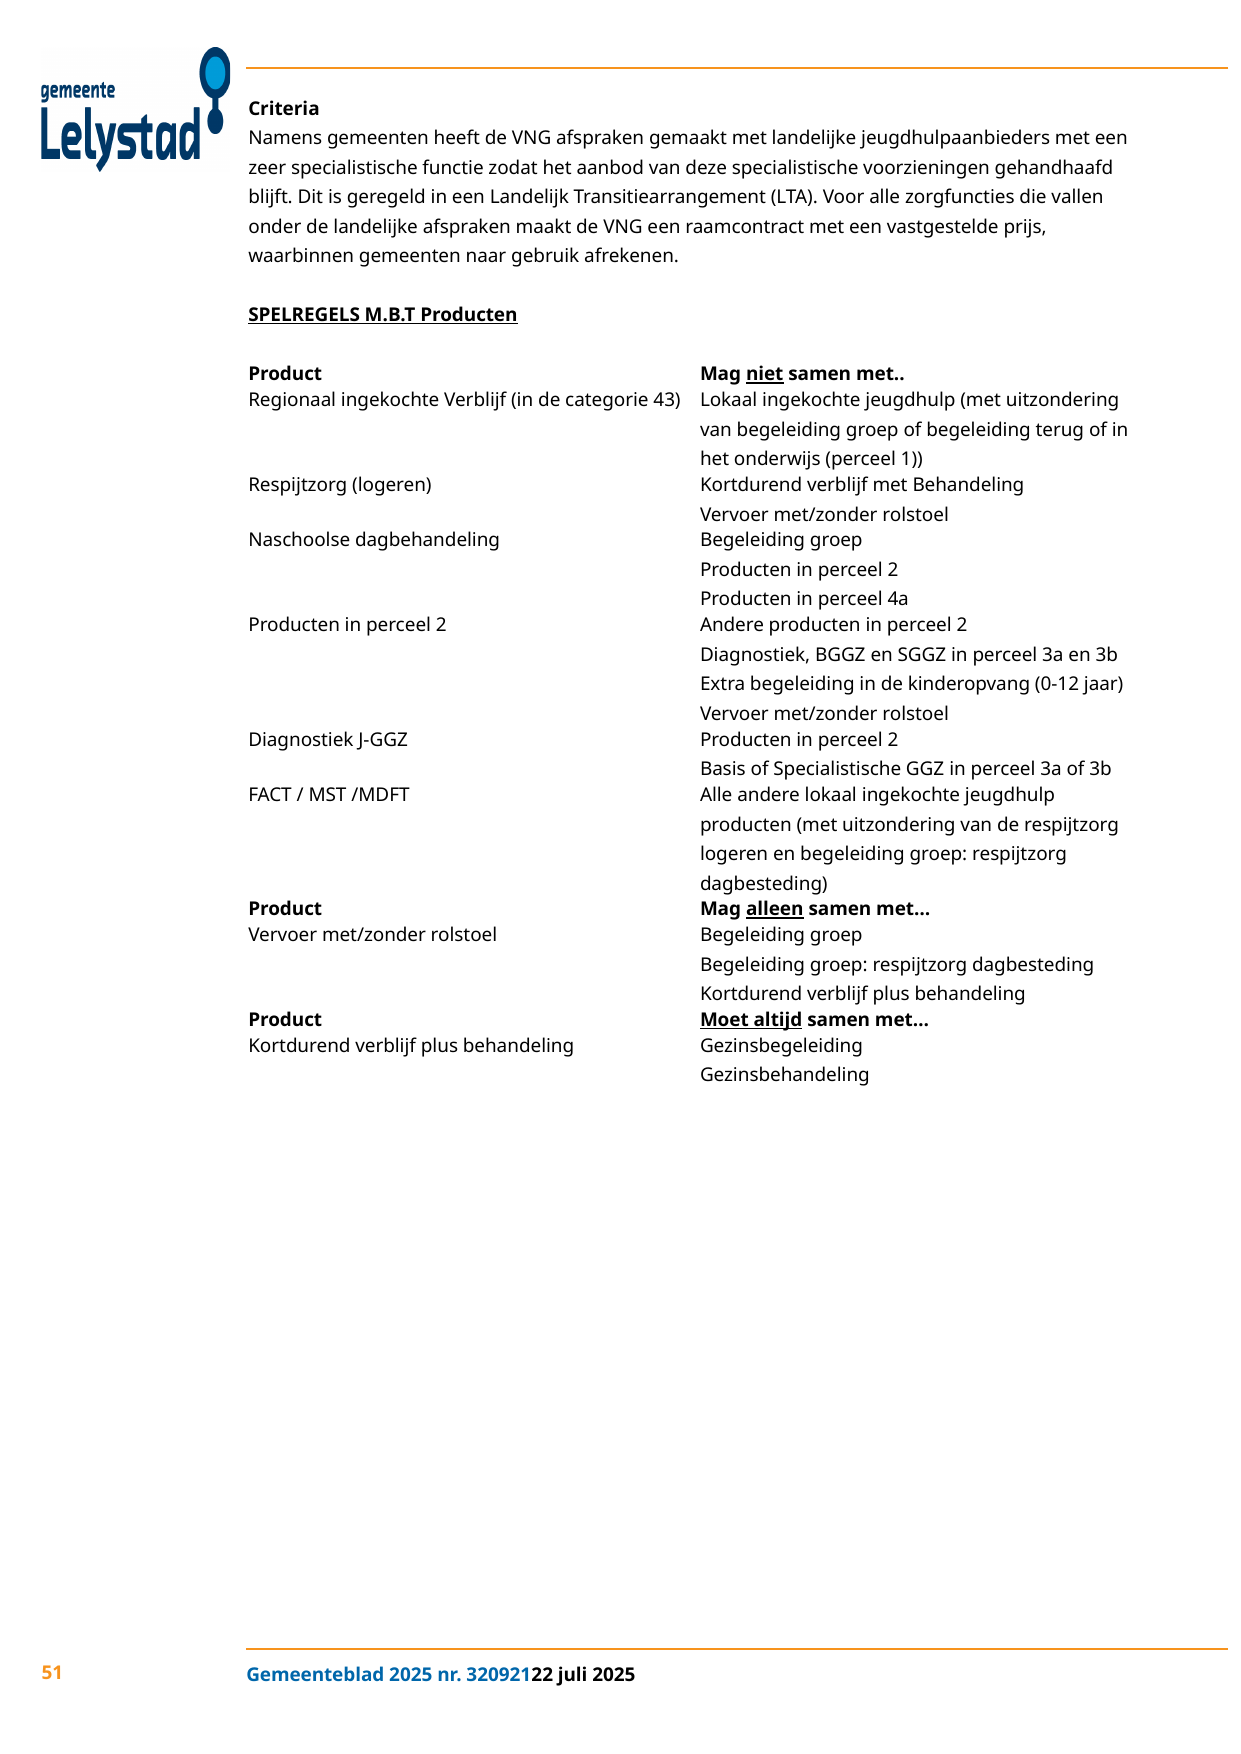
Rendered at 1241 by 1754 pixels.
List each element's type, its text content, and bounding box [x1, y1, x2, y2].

table_cell Begeleiding groep Begeleiding groep: respijtzorg dagbesteding Kortdurend verblijf plus behandeling [700, 921, 1152, 1006]
text SPELREGELS M.B.T Producten [248, 301, 1152, 327]
table_cell Lokaal ingekochte jeugdhulp (met uitzondering van begeleiding groep of begeleiding terug of in het onderwijs (perceel 1)) [700, 386, 1152, 471]
table_cell Regionaal ingekochte Verblijf (in de categorie 43) [248, 386, 700, 471]
table_cell Product [248, 1006, 700, 1032]
table_cell Respijtzorg (logeren) [248, 471, 700, 526]
table_cell Begeleiding groep Producten in perceel 2 Producten in perceel 4a [700, 526, 1152, 611]
table_cell Producten in perceel 2 [248, 611, 700, 726]
table_cell Producten in perceel 2 Basis of Specialistische GGZ in perceel 3a of 3b [700, 726, 1152, 781]
table_cell Gezinsbegeleiding Gezinsbehandeling [700, 1032, 1152, 1087]
table_cell Diagnostiek J-GGZ [248, 726, 700, 781]
table_cell Andere producten in perceel 2 Diagnostiek, BGGZ en SGGZ in perceel 3a en 3b Extra begeleiding in de kinderopvang (0-12 jaar) Vervoer met/zonder rolstoel [700, 611, 1152, 726]
table_cell Mag alleen samen met… [700, 896, 1152, 921]
table_cell Criteria Namens gemeenten heeft de VNG afspraken gemaakt met landelijke jeugdhulpaanbieders met een zeer specialistische functie zodat het aanbod van deze specialistische voorzieningen gehandhaafd blijft. Dit is geregeld in een Landelijk Transitiearrangement (LTA). Voor alle zorgfuncties die vallen onder de landelijke afspraken maakt de VNG een raamcontract met een vastgestelde prijs, waarbinnen gemeenten naar gebruik afrekenen. [248, 95, 1152, 268]
table_cell FACT / MST /MDFT [248, 781, 700, 896]
table_cell Naschoolse dagbehandeling [248, 526, 700, 611]
table_cell Kortdurend verblijf met Behandeling Vervoer met/zonder rolstoel [700, 471, 1152, 526]
table_cell Alle andere lokaal ingekochte jeugdhulp producten (met uitzondering van de respijtzorg logeren en begeleiding groep: respijtzorg dagbesteding) [700, 781, 1152, 896]
table_cell Kortdurend verblijf plus behandeling [248, 1032, 700, 1087]
table_header Mag niet samen met.. [700, 361, 1152, 386]
table_cell Moet altijd samen met… [700, 1006, 1152, 1032]
table_cell Vervoer met/zonder rolstoel [248, 921, 700, 1006]
picture [41, 47, 231, 172]
table_cell Product [248, 896, 700, 921]
table_header Product [248, 361, 700, 386]
